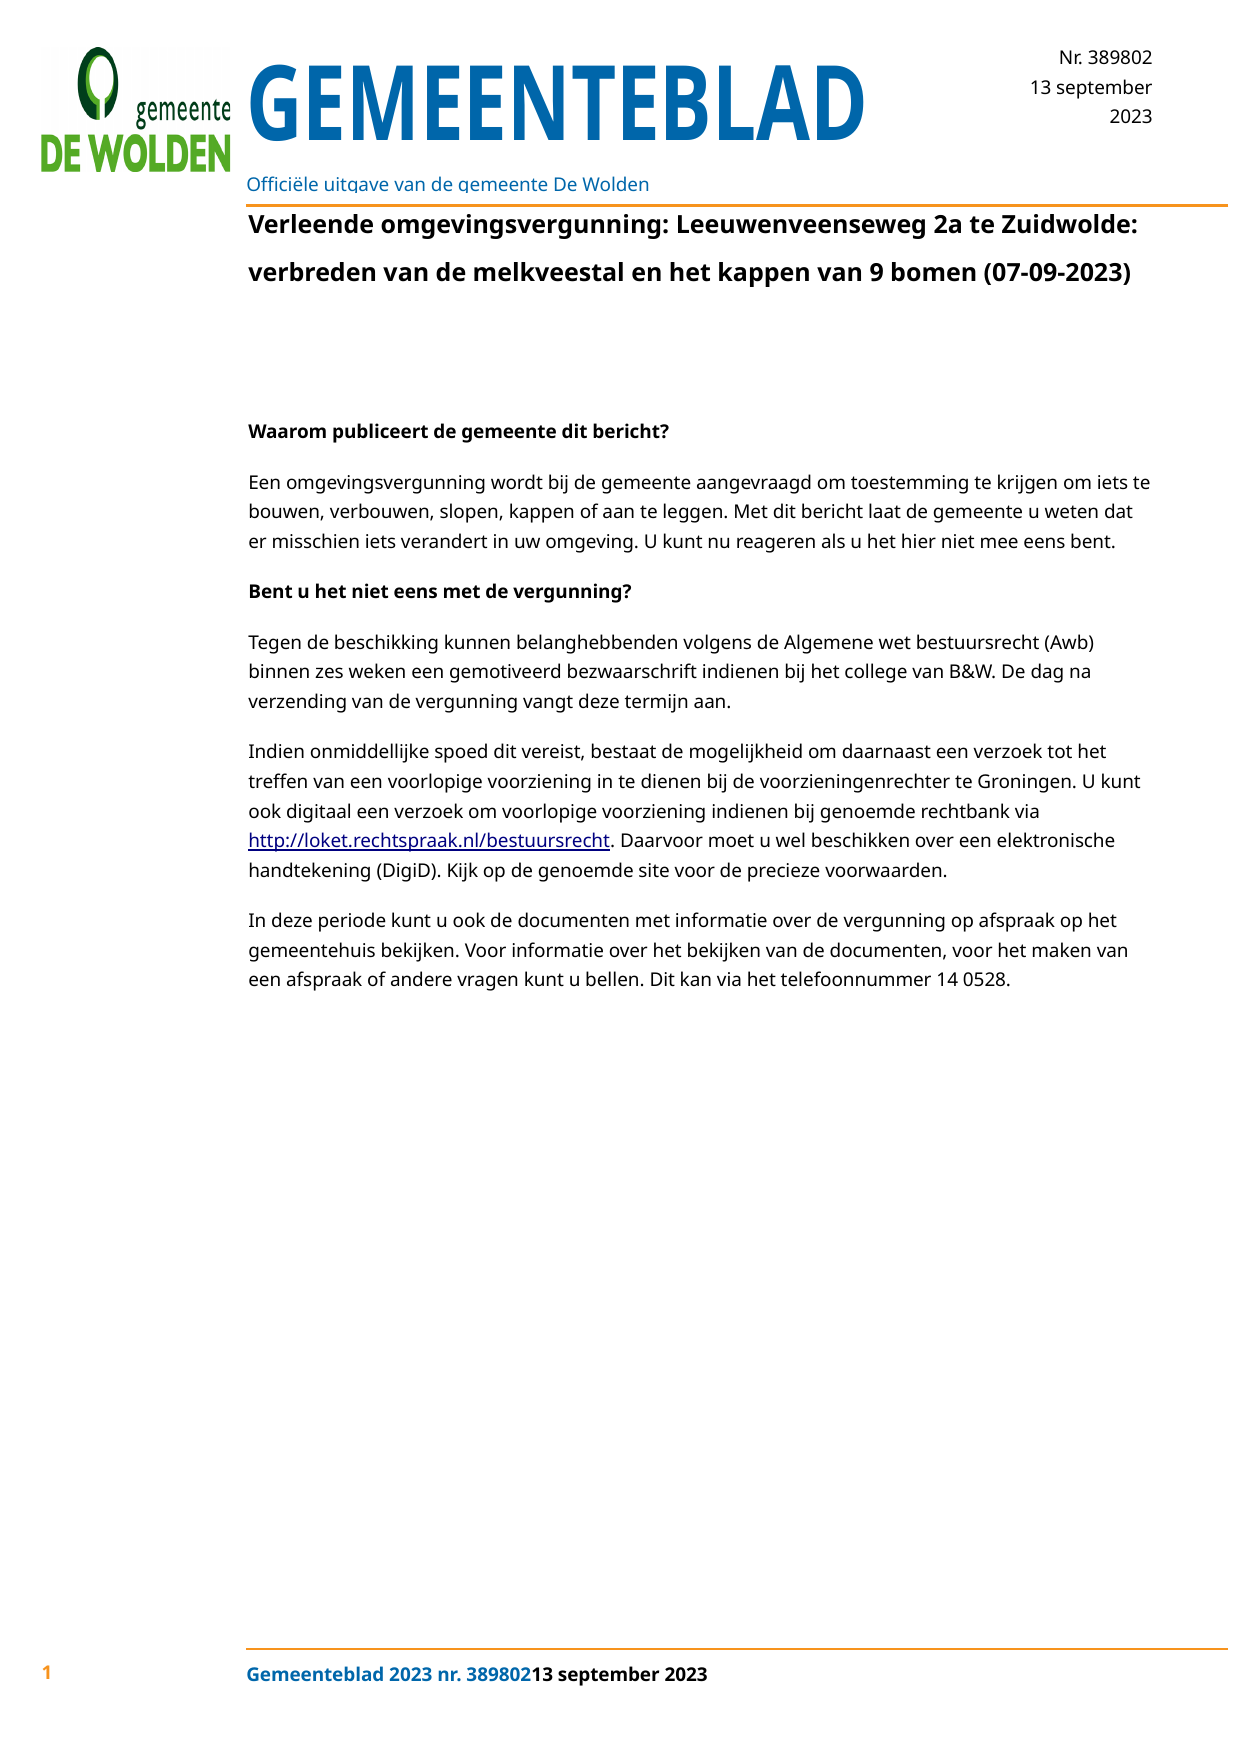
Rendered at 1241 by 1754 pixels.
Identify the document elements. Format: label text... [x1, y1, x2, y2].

text Bent u het niet eens met de vergunning? [248, 579, 1152, 604]
picture [41, 47, 231, 172]
text Verleende omgevingsvergunning: Leeuwenveenseweg 2a te Zuidwolde: verbreden van de melkveestal en het kappen van 9 bomen (07-09-2023) [248, 207, 1152, 288]
text In deze periode kunt u ook de documenten met informatie over de vergunning op afspraak op het gemeentehuis bekijken. Voor informatie over het bekijken van de documenten, voor het maken van een afspraak of andere vragen kunt u bellen. Dit kan via het telefoonnummer 14 0528. [248, 907, 1152, 992]
text Een omgevingsvergunning wordt bij de gemeente aangevraagd om toestemming te krijgen om iets te bouwen, verbouwen, slopen, kappen of aan te leggen. Met dit bericht laat de gemeente u weten dat er misschien iets verandert in uw omgeving. U kunt nu reageren als u het hier niet mee eens bent. [248, 469, 1152, 554]
text Waarom publiceert de gemeente dit bericht? [248, 419, 1152, 444]
text Indien onmiddellijke spoed dit vereist, bestaat de mogelijkheid om daarnaast een verzoek tot het treffen van een voorlopige voorziening in te dienen bij de voorzieningenrechter te Groningen. U kunt ook digitaal een verzoek om voorlopige voorziening indienen bij genoemde rechtbank via http://loket.rechtspraak.nl/bestuursrecht. Daarvoor moet u wel beschikken over een elektronische handtekening (DigiD). Kijk op de genoemde site voor de precieze voorwaarden. [248, 739, 1152, 883]
text Tegen de beschikking kunnen belanghebbenden volgens de Algemene wet bestuursrecht (Awb) binnen zes weken een gemotiveerd bezwaarschrift indienen bij het college van B&W. De dag na verzending van de vergunning vangt deze termijn aan. [248, 629, 1152, 714]
